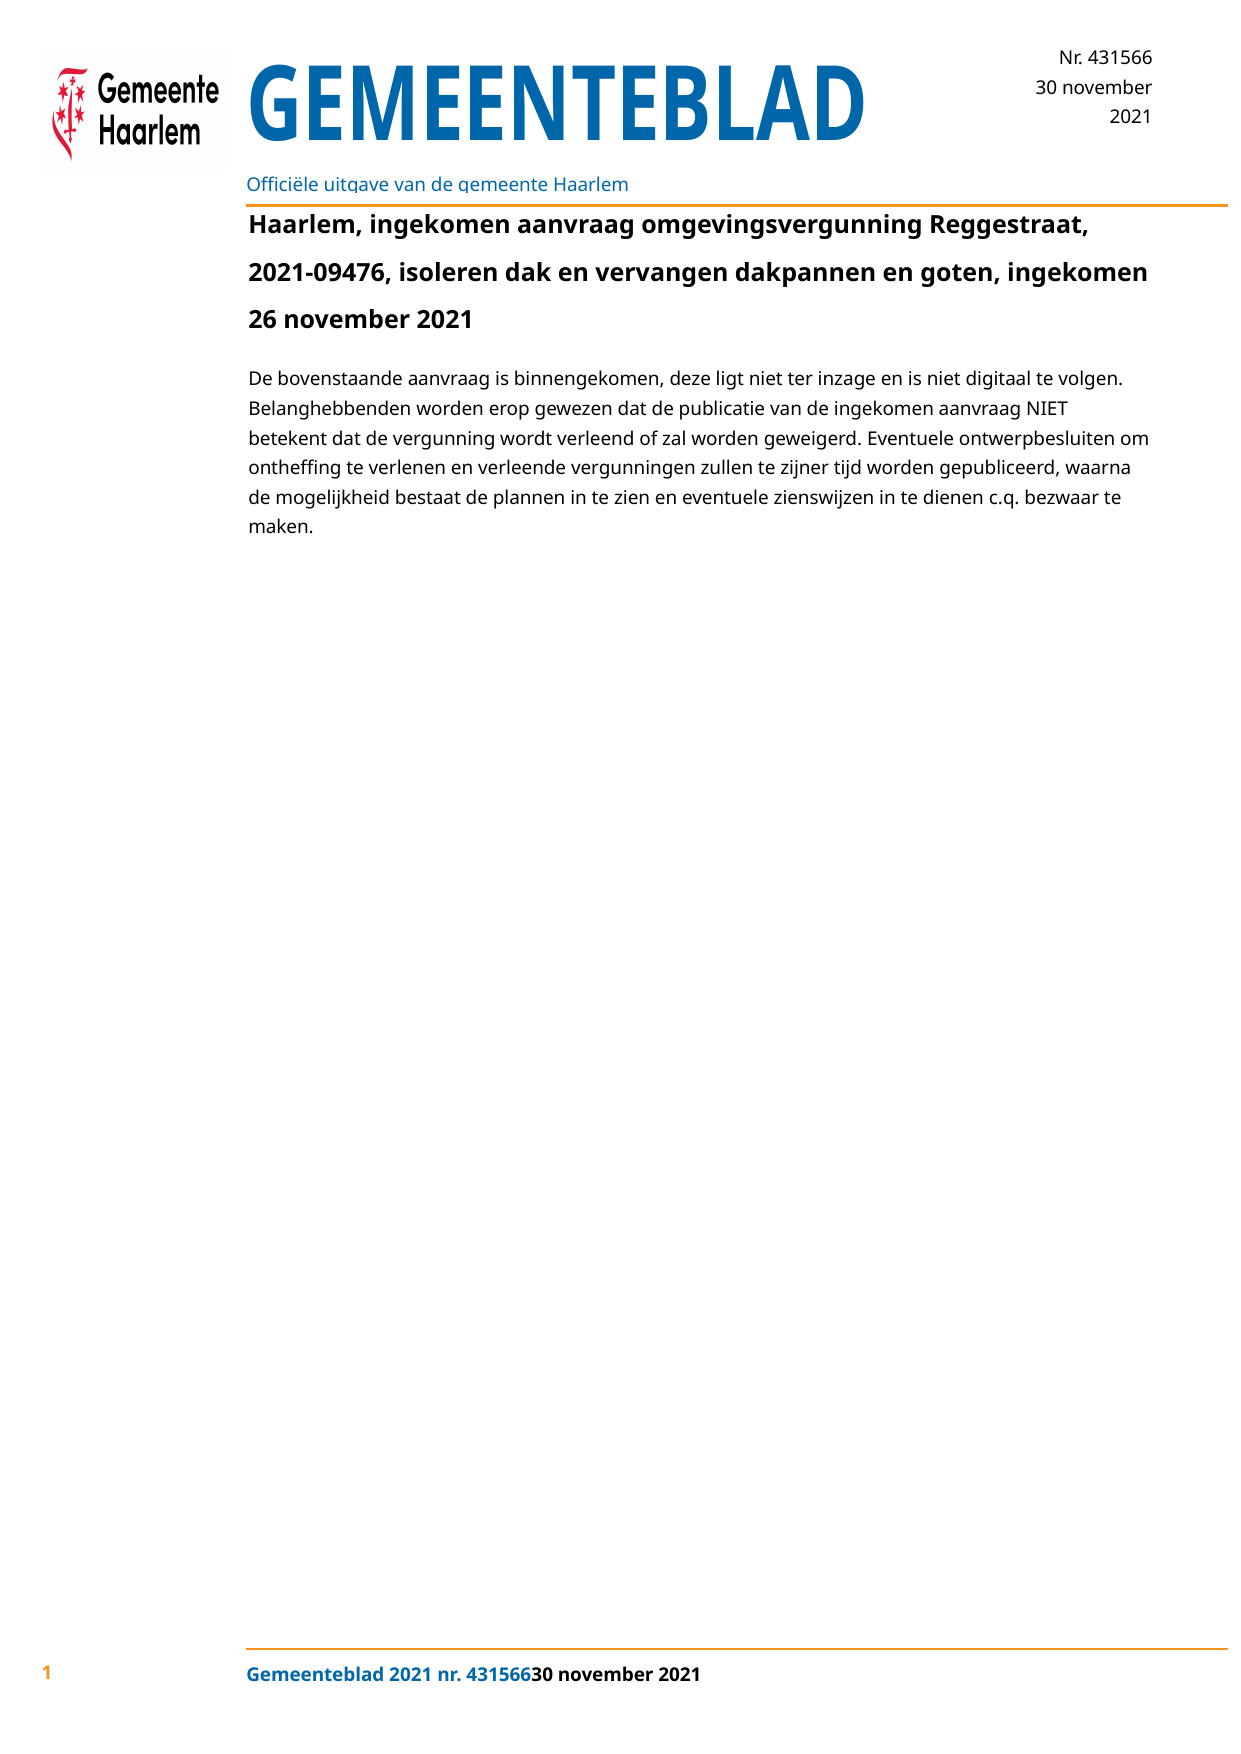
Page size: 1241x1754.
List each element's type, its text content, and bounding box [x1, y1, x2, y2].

text Haarlem, ingekomen aanvraag omgevingsvergunning Reggestraat, 2021-09476, isoleren dak en vervangen dakpannen en goten, ingekomen 26 november 2021 [248, 207, 1152, 336]
text De bovenstaande aanvraag is binnengekomen, deze ligt niet ter inzage en is niet digitaal te volgen. Belanghebbenden worden erop gewezen dat de publicatie van de ingekomen aanvraag NIET betekent dat de vergunning wordt verleend of zal worden geweigerd. Eventuele ontwerpbesluiten om ontheffing te verlenen en verleende vergunningen zullen te zijner tijd worden gepubliceerd, waarna de mogelijkheid bestaat de plannen in te zien en eventuele zienswijzen in te dienen c.q. bezwaar te maken. [248, 366, 1152, 539]
picture [41, 47, 231, 172]
